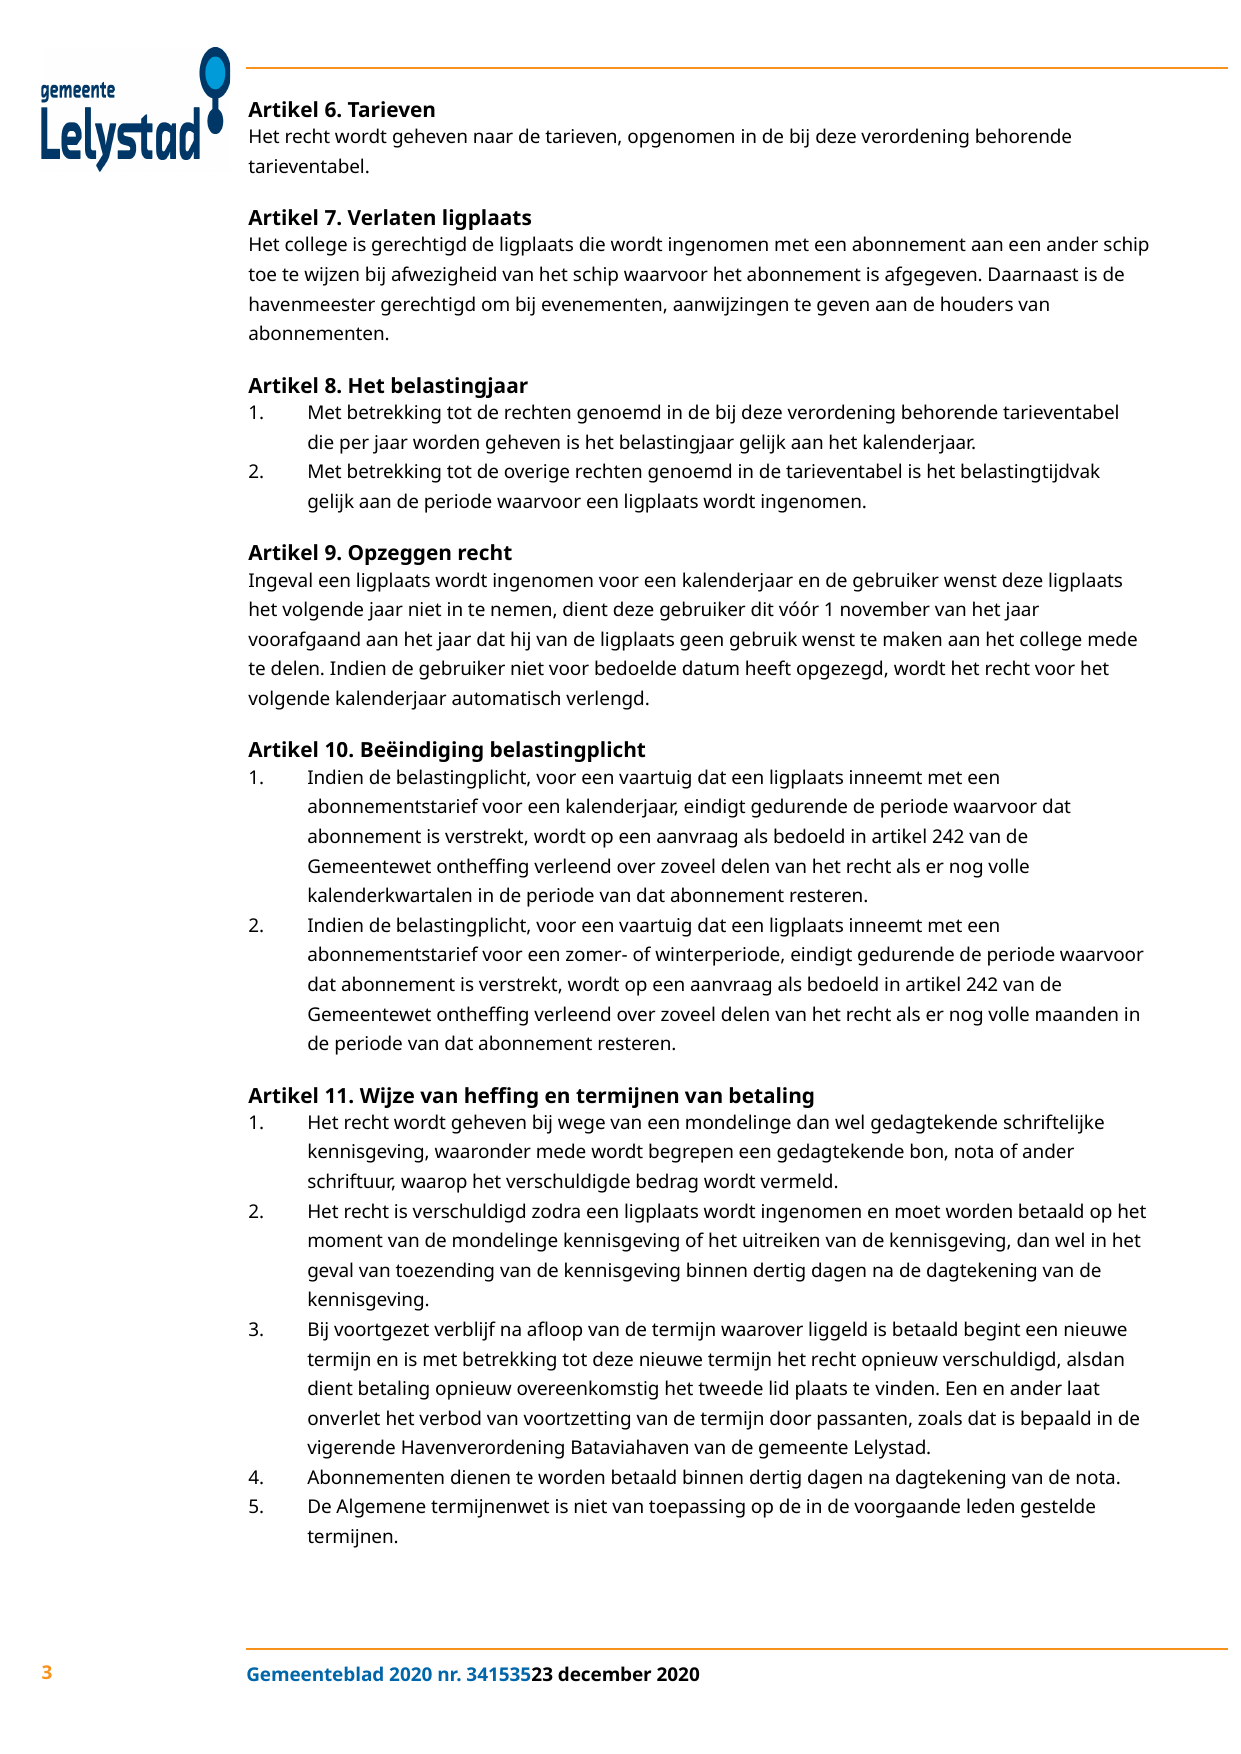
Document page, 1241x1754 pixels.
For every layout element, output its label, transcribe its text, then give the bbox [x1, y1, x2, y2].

list Het recht wordt geheven bij wege van een mondelinge dan wel gedagtekende schriftelijke kennisgeving, waaronder mede wordt begrepen een gedagtekende bon, nota of ander schriftuur, waarop het verschuldigde bedrag wordt vermeld. [248, 1109, 1152, 1194]
list Met betrekking tot de rechten genoemd in de bij deze verordening behorende tarieventabel die per jaar worden geheven is het belastingjaar gelijk aan het kalenderjaar. [248, 399, 1152, 454]
text Artikel 10. Beëindiging belastingplicht [248, 736, 1152, 764]
text Artikel 11. Wijze van heffing en termijnen van betaling [248, 1081, 1152, 1109]
list Abonnementen dienen te worden betaald binnen dertig dagen na dagtekening van de nota. [248, 1464, 1152, 1490]
text Ingeval een ligplaats wordt ingenomen voor een kalenderjaar en de gebruiker wenst deze ligplaats het volgende jaar niet in te nemen, dient deze gebruiker dit vóór 1 november van het jaar voorafgaand aan het jaar dat hij van de ligplaats geen gebruik wenst te maken aan het college mede te delen. Indien de gebruiker niet voor bedoelde datum heeft opgezegd, wordt het recht voor het volgende kalenderjaar automatisch verlengd. [248, 567, 1152, 711]
text Artikel 8. Het belastingjaar [248, 371, 1152, 399]
text Artikel 7. Verlaten ligplaats [248, 203, 1152, 232]
list Met betrekking tot de overige rechten genoemd in de tarieventabel is het belastingtijdvak gelijk aan de periode waarvoor een ligplaats wordt ingenomen. [248, 458, 1152, 514]
text Het recht wordt geheven naar de tarieven, opgenomen in de bij deze verordening behorende tarieventabel. [248, 123, 1152, 178]
list Indien de belastingplicht, voor een vaartuig dat een ligplaats inneemt met een abonnementstarief voor een kalenderjaar, eindigt gedurende de periode waarvoor dat abonnement is verstrekt, wordt op een aanvraag als bedoeld in artikel 242 van de Gemeentewet ontheffing verleend over zoveel delen van het recht als er nog volle kalenderkwartalen in de periode van dat abonnement resteren. [248, 764, 1152, 908]
list De Algemene termijnenwet is niet van toepassing op de in de voorgaande leden gestelde termijnen. [248, 1494, 1152, 1549]
text Artikel 9. Opzeggen recht [248, 538, 1152, 567]
text Het college is gerechtigd de ligplaats die wordt ingenomen met een abonnement aan een ander schip toe te wijzen bij afwezigheid van het schip waarvoor het abonnement is afgegeven. Daarnaast is de havenmeester gerechtigd om bij evenementen, aanwijzingen te geven aan de houders van abonnementen. [248, 232, 1152, 346]
list Indien de belastingplicht, voor een vaartuig dat een ligplaats inneemt met een abonnementstarief voor een zomer- of winterperiode, eindigt gedurende de periode waarvoor dat abonnement is verstrekt, wordt op een aanvraag als bedoeld in artikel 242 van de Gemeentewet ontheffing verleend over zoveel delen van het recht als er nog volle maanden in de periode van dat abonnement resteren. [248, 912, 1152, 1056]
list Het recht is verschuldigd zodra een ligplaats wordt ingenomen en moet worden betaald op het moment van de mondelinge kennisgeving of het uitreiken van de kennisgeving, dan wel in het geval van toezending van de kennisgeving binnen dertig dagen na de dagtekening van de kennisgeving. [248, 1198, 1152, 1312]
text Artikel 6. Tarieven [248, 95, 1152, 123]
picture [41, 47, 231, 172]
list Bij voortgezet verblijf na afloop van de termijn waarover liggeld is betaald begint een nieuwe termijn en is met betrekking tot deze nieuwe termijn het recht opnieuw verschuldigd, alsdan dient betaling opnieuw overeenkomstig het tweede lid plaats te vinden. Een en ander laat onverlet het verbod van voortzetting van de termijn door passanten, zoals dat is bepaald in de vigerende Havenverordening Bataviahaven van de gemeente Lelystad. [248, 1316, 1152, 1460]
